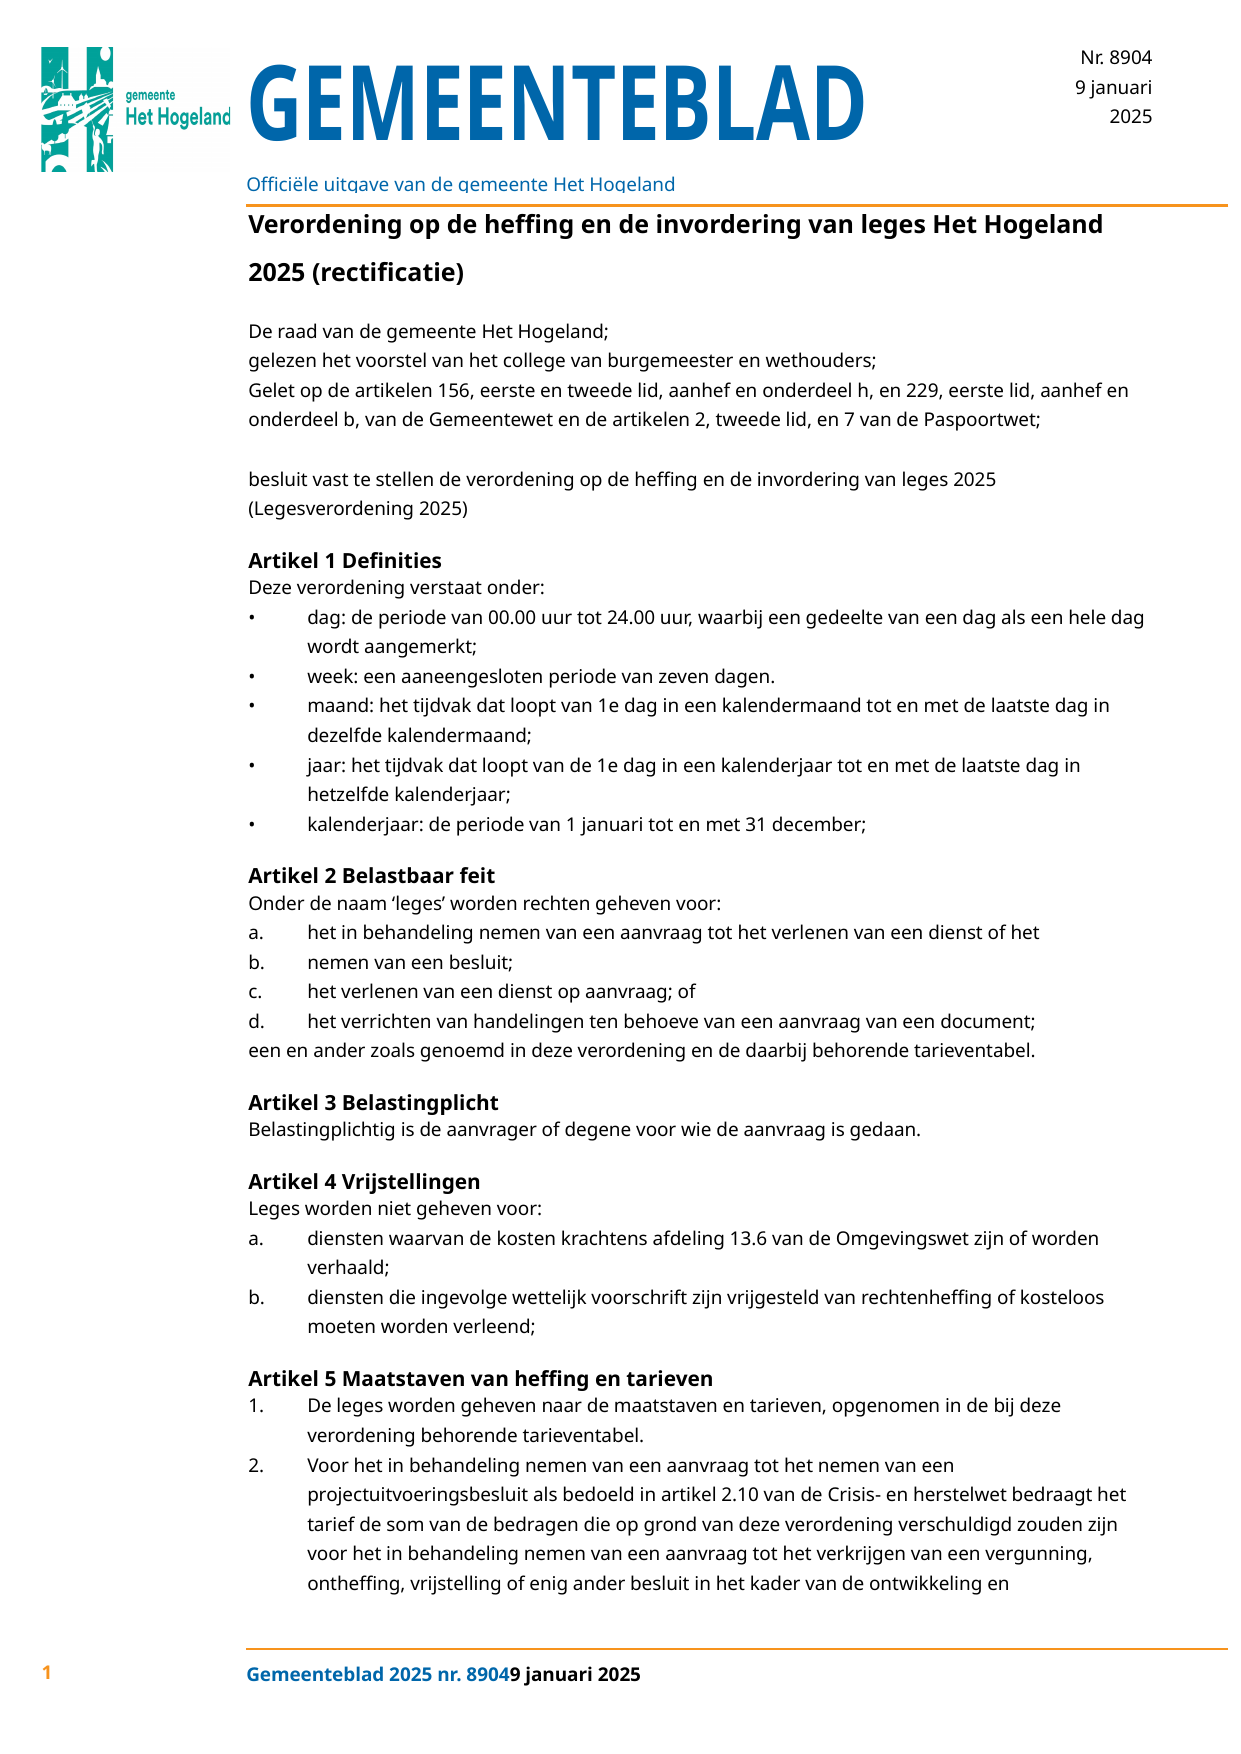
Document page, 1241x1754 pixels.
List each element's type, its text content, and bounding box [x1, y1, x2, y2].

text Leges worden niet geheven voor: [248, 1195, 1152, 1221]
list het in behandeling nemen van een aanvraag tot het verlenen van een dienst of het [248, 919, 1152, 945]
text Artikel 2 Belastbaar feit [248, 861, 1152, 890]
text Artikel 5 Maatstaven van heffing en tarieven [248, 1364, 1152, 1393]
text gelezen het voorstel van het college van burgemeester en wethouders; [248, 347, 1152, 373]
text Belastingplichtig is de aanvrager of degene voor wie de aanvraag is gedaan. [248, 1117, 1152, 1142]
text Onder de naam ‘leges’ worden rechten geheven voor: [248, 890, 1152, 916]
list diensten waarvan de kosten krachtens afdeling 13.6 van de Omgevingswet zijn of worden verhaald; [248, 1225, 1152, 1280]
list dag: de periode van 00.00 uur tot 24.00 uur, waarbij een gedeelte van een dag als een hele dag wordt aangemerkt; [248, 604, 1152, 659]
text Gelet op de artikelen 156, eerste en tweede lid, aanhef en onderdeel h, en 229, eerste lid, aanhef en onderdeel b, van de Gemeentewet en de artikelen 2, tweede lid, en 7 van de Paspoortwet; [248, 377, 1152, 432]
list jaar: het tijdvak dat loopt van de 1e dag in een kalenderjaar tot en met de laatste dag in hetzelfde kalenderjaar; [248, 752, 1152, 807]
text een en ander zoals genoemd in deze verordening en de daarbij behorende tarieventabel. [248, 1038, 1152, 1063]
list De leges worden geheven naar de maatstaven en tarieven, opgenomen in de bij deze verordening behorende tarieventabel. [248, 1393, 1152, 1448]
text Verordening op de heffing en de invordering van leges Het Hogeland 2025 (rectificatie) [248, 207, 1152, 288]
list kalenderjaar: de periode van 1 januari tot en met 31 december; [248, 811, 1152, 837]
text Deze verordening verstaat onder: [248, 574, 1152, 600]
list het verlenen van een dienst op aanvraag; of [248, 978, 1152, 1004]
text besluit vast te stellen de verordening op de heffing en de invordering van leges 2025 (Legesverordening 2025) [248, 466, 1152, 521]
list maand: het tijdvak dat loopt van 1e dag in een kalendermaand tot en met de laatste dag in dezelfde kalendermaand; [248, 693, 1152, 748]
list Voor het in behandeling nemen van een aanvraag tot het nemen van een projectuitvoeringsbesluit als bedoeld in artikel 2.10 van de Crisis- en herstelwet bedraagt het tarief de som van de bedragen die op grond van deze verordening verschuldigd zouden zijn voor het in behandeling nemen van een aanvraag tot het verkrijgen van een vergunning, ontheffing, vrijstelling of enig ander besluit in het kader van de ontwikkeling en [248, 1452, 1152, 1596]
text Artikel 3 Belastingplicht [248, 1088, 1152, 1117]
picture [41, 47, 231, 172]
text De raad van de gemeente Het Hogeland; [248, 318, 1152, 344]
text Artikel 1 Definities [248, 546, 1152, 574]
list nemen van een besluit; [248, 949, 1152, 975]
list het verrichten van handelingen ten behoeve van een aanvraag van een document; [248, 1008, 1152, 1034]
list week: een aaneengesloten periode van zeven dagen. [248, 663, 1152, 689]
text Artikel 4 Vrijstellingen [248, 1167, 1152, 1195]
list diensten die ingevolge wettelijk voorschrift zijn vrijgesteld van rechtenheffing of kosteloos moeten worden verleend; [248, 1284, 1152, 1339]
